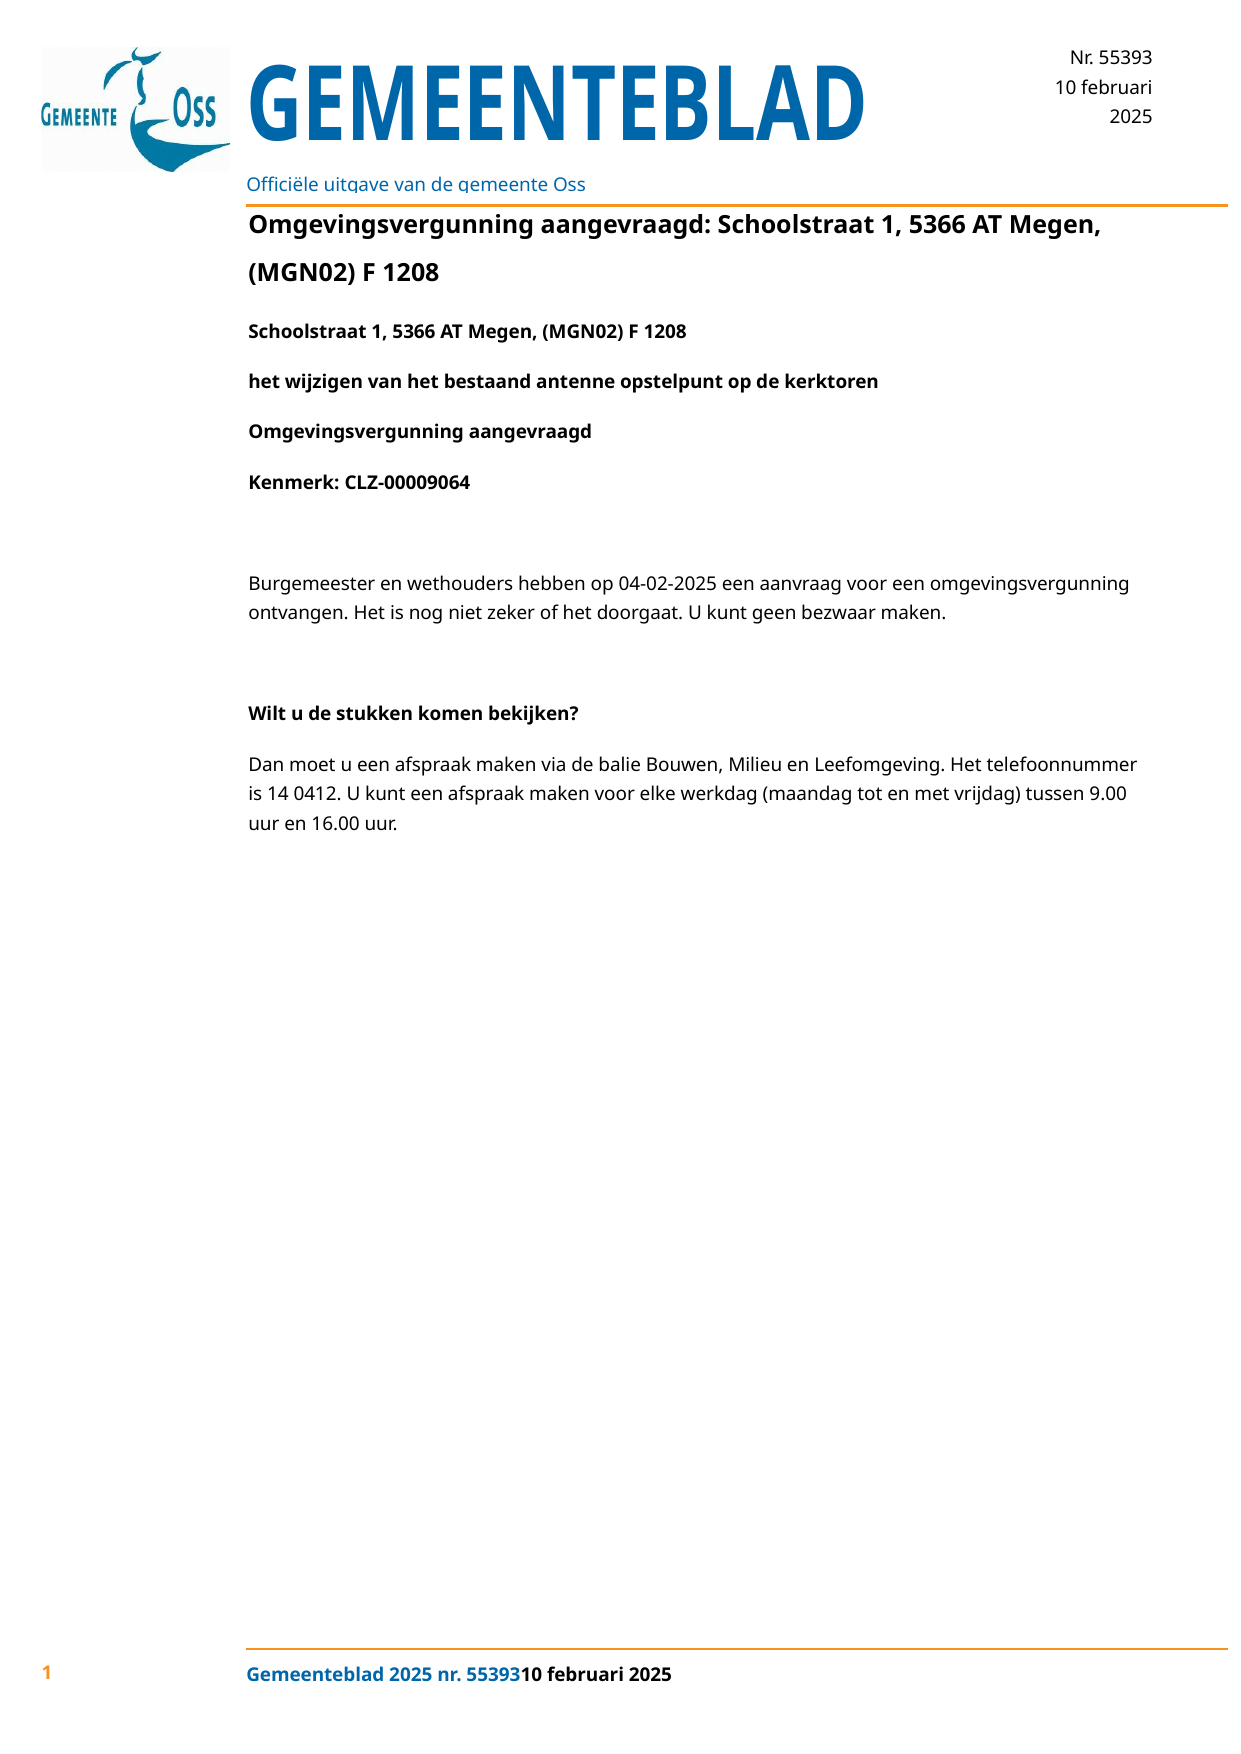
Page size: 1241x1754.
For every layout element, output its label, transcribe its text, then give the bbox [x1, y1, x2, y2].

text Kenmerk: CLZ-00009064 [248, 469, 1152, 495]
text Burgemeester en wethouders hebben op 04-02-2025 een aanvraag voor een omgevingsvergunning ontvangen. Het is nog niet zeker of het doorgaat. U kunt geen bezwaar maken. [248, 570, 1152, 625]
text Schoolstraat 1, 5366 AT Megen, (MGN02) F 1208 [248, 318, 1152, 344]
text Dan moet u een afspraak maken via de balie Bouwen, Milieu en Leefomgeving. Het telefoonnummer is 14 0412. U kunt een afspraak maken voor elke werkdag (maandag tot en met vrijdag) tussen 9.00 uur en 16.00 uur. [248, 751, 1152, 836]
text Omgevingsvergunning aangevraagd: Schoolstraat 1, 5366 AT Megen, (MGN02) F 1208 [248, 207, 1152, 288]
picture [41, 47, 231, 172]
text Omgevingsvergunning aangevraagd [248, 419, 1152, 444]
text het wijzigen van het bestaand antenne opstelpunt op de kerktoren [248, 368, 1152, 394]
text Wilt u de stukken komen bekijken? [248, 700, 1152, 726]
